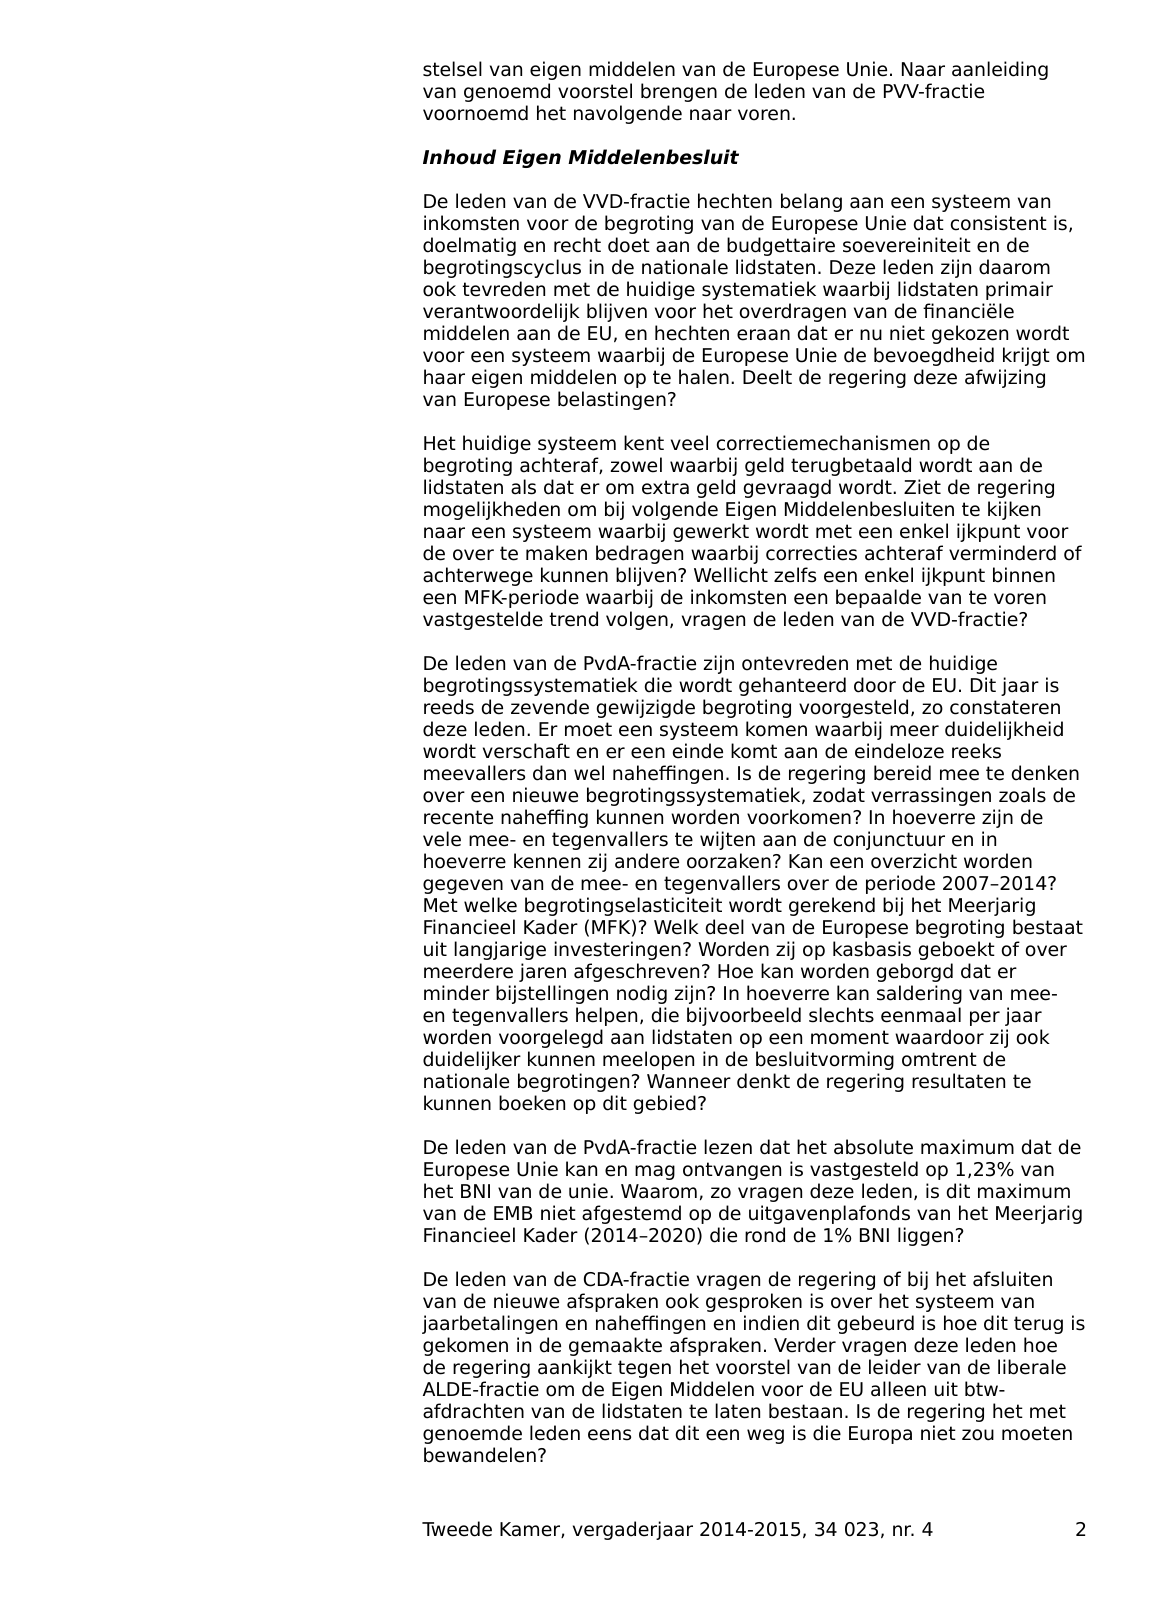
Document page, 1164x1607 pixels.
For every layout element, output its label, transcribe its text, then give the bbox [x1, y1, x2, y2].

text De leden van de PvdA-fractie lezen dat het absolute maximum dat de Europese Unie kan en mag ontvangen is vastgesteld op 1,23% van het BNI van de unie. Waarom, zo vragen deze leden, is dit maximum van de EMB niet afgestemd op de uitgavenplafonds van het Meerjarig Financieel Kader (2014–2020) die rond de 1% BNI liggen? [422, 1137, 1087, 1247]
subtitle Inhoud Eigen Middelenbesluit [422, 147, 1087, 169]
text stelsel van eigen middelen van de Europese Unie. Naar aanleiding van genoemd voorstel brengen de leden van de PVV-fractie voornoemd het navolgende naar voren. [422, 59, 1087, 125]
text Het huidige systeem kent veel correctiemechanismen op de begroting achteraf, zowel waarbij geld terugbetaald wordt aan de lidstaten als dat er om extra geld gevraagd wordt. Ziet de regering mogelijkheden om bij volgende Eigen Middelenbesluiten te kijken naar een systeem waarbij gewerkt wordt met een enkel ijkpunt voor de over te maken bedragen waarbij correcties achteraf verminderd of achterwege kunnen blijven? Wellicht zelfs een enkel ijkpunt binnen een MFK-periode waarbij de inkomsten een bepaalde van te voren vastgestelde trend volgen, vragen de leden van de VVD-fractie? [422, 433, 1087, 631]
text De leden van de VVD-fractie hechten belang aan een systeem van inkomsten voor de begroting van de Europese Unie dat consistent is, doelmatig en recht doet aan de budgettaire soevereiniteit en de begrotingscyclus in de nationale lidstaten. Deze leden zijn daarom ook tevreden met de huidige systematiek waarbij lidstaten primair verantwoordelijk blijven voor het overdragen van de financiële middelen aan de EU, en hechten eraan dat er nu niet gekozen wordt voor een systeem waarbij de Europese Unie de bevoegdheid krijgt om haar eigen middelen op te halen. Deelt de regering deze afwijzing van Europese belastingen? [422, 191, 1087, 411]
text De leden van de PvdA-fractie zijn ontevreden met de huidige begrotingssystematiek die wordt gehanteerd door de EU. Dit jaar is reeds de zevende gewijzigde begroting voorgesteld, zo constateren deze leden. Er moet een systeem komen waarbij meer duidelijkheid wordt verschaft en er een einde komt aan de eindeloze reeks meevallers dan wel naheffingen. Is de regering bereid mee te denken over een nieuwe begrotingssystematiek, zodat verrassingen zoals de recente naheffing kunnen worden voorkomen? In hoeverre zijn de vele mee- en tegenvallers te wijten aan de conjunctuur en in hoeverre kennen zij andere oorzaken? Kan een overzicht worden gegeven van de mee- en tegenvallers over de periode 2007–2014? Met welke begrotingselasticiteit wordt gerekend bij het Meerjarig Financieel Kader (MFK)? Welk deel van de Europese begroting bestaat uit langjarige investeringen? Worden zij op kasbasis geboekt of over meerdere jaren afgeschreven? Hoe kan worden geborgd dat er minder bijstellingen nodig zijn? In hoeverre kan saldering van mee- en tegenvallers helpen, die bijvoorbeeld slechts eenmaal per jaar worden voorgelegd aan lidstaten op een moment waardoor zij ook duidelijker kunnen meelopen in de besluitvorming omtrent de nationale begrotingen? Wanneer denkt de regering resultaten te kunnen boeken op dit gebied? [422, 653, 1087, 1115]
text De leden van de CDA-fractie vragen de regering of bij het afsluiten van de nieuwe afspraken ook gesproken is over het systeem van jaarbetalingen en naheffingen en indien dit gebeurd is hoe dit terug is gekomen in de gemaakte afspraken. Verder vragen deze leden hoe de regering aankijkt tegen het voorstel van de leider van de liberale ALDE-fractie om de Eigen Middelen voor de EU alleen uit btw-afdrachten van de lidstaten te laten bestaan. Is de regering het met genoemde leden eens dat dit een weg is die Europa niet zou moeten bewandelen? [422, 1269, 1087, 1467]
